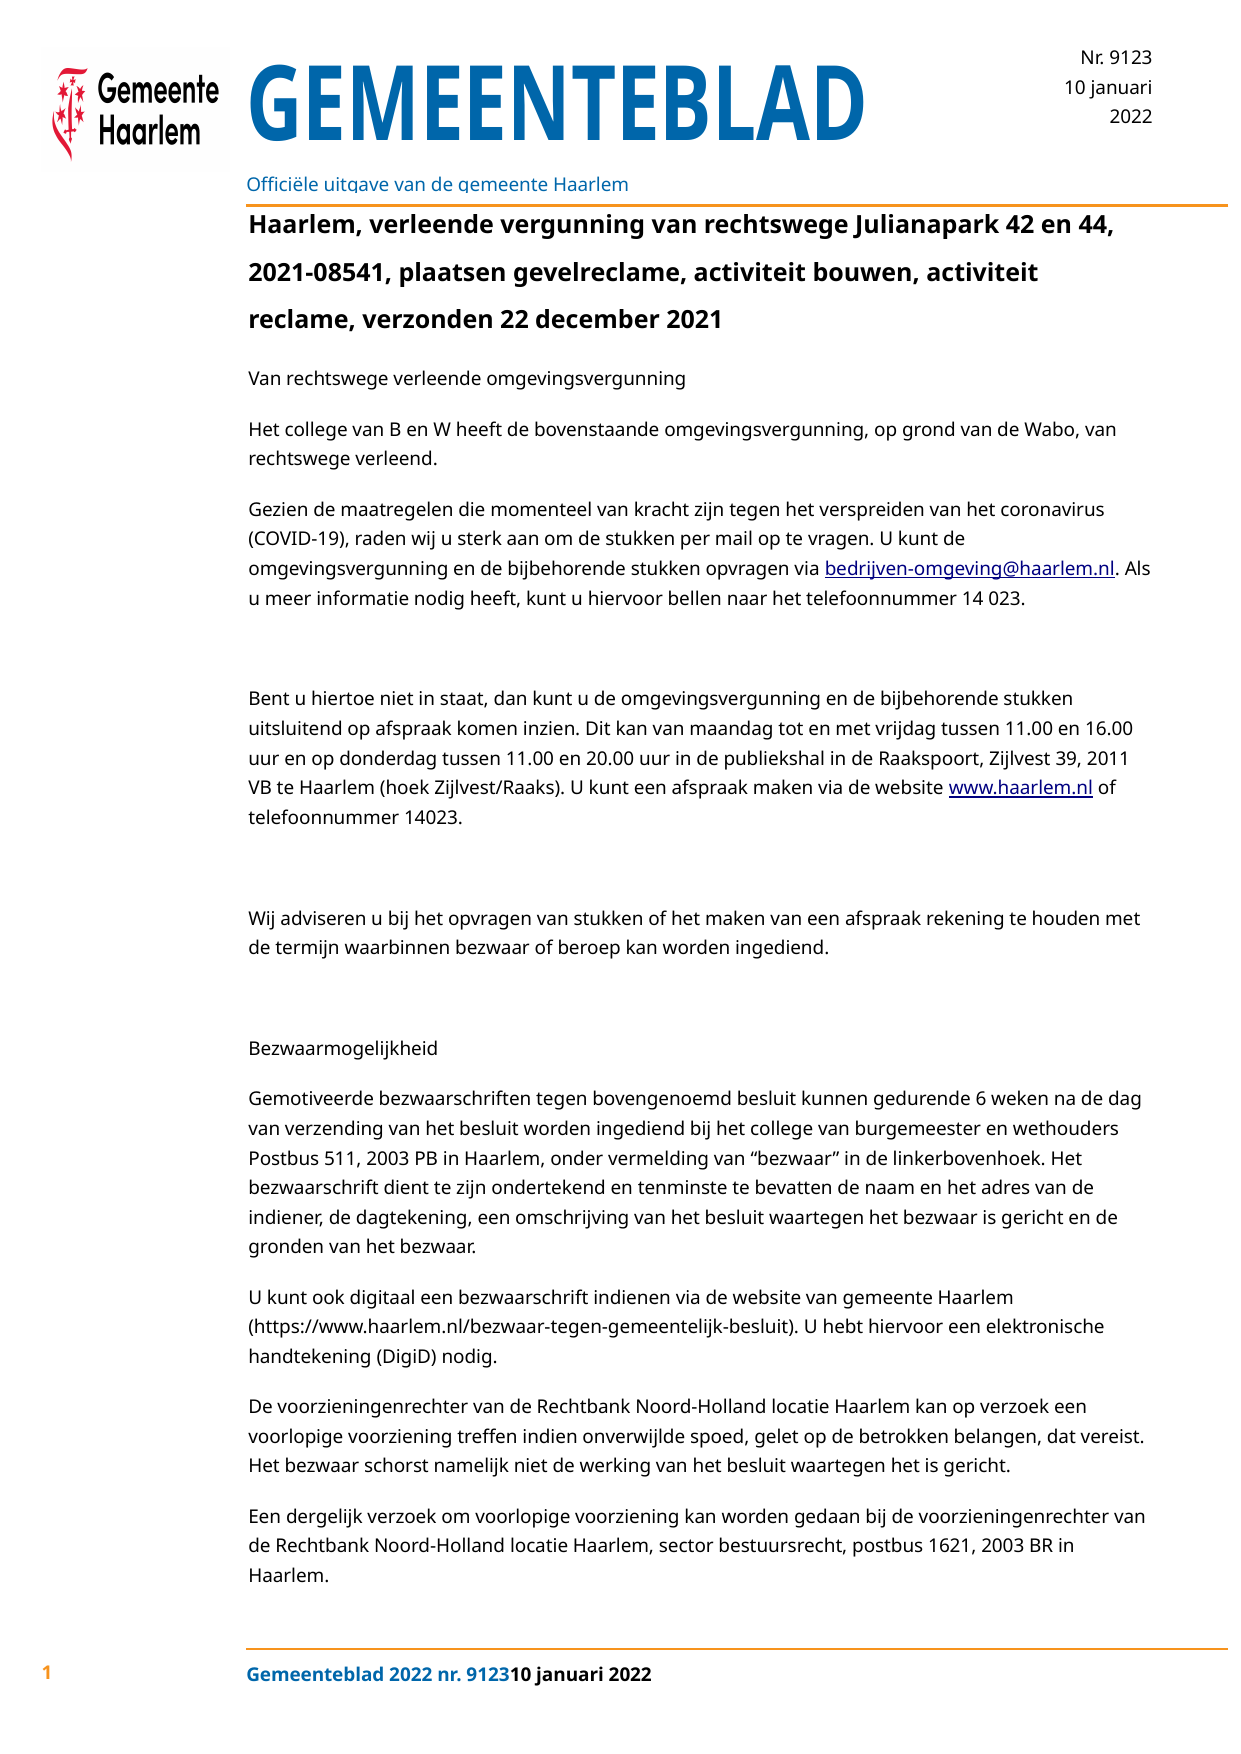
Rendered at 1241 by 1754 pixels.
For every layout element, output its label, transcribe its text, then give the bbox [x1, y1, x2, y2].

picture [41, 47, 231, 172]
text U kunt ook digitaal een bezwaarschrift indienen via de website van gemeente Haarlem (https://www.haarlem.nl/bezwaar-tegen-gemeentelijk-besluit). U hebt hiervoor een elektronische handtekening (DigiD) nodig. [248, 1284, 1152, 1369]
text Gemotiveerde bezwaarschriften tegen bovengenoemd besluit kunnen gedurende 6 weken na de dag van verzending van het besluit worden ingediend bij het college van burgemeester en wethouders Postbus 511, 2003 PB in Haarlem, onder vermelding van “bezwaar” in de linkerbovenhoek. Het bezwaarschrift dient te zijn ondertekend en tenminste te bevatten de naam en het adres van de indiener, de dagtekening, een omschrijving van het besluit waartegen het bezwaar is gericht en de gronden van het bezwaar. [248, 1086, 1152, 1259]
text Gezien de maatregelen die momenteel van kracht zijn tegen het verspreiden van het coronavirus (COVID-19), raden wij u sterk aan om de stukken per mail op te vragen. U kunt de omgevingsvergunning en de bijbehorende stukken opvragen via bedrijven-omgeving@haarlem.nl. Als u meer informatie nodig heeft, kunt u hiervoor bellen naar het telefoonnummer 14 023. [248, 496, 1152, 610]
text Het college van B en W heeft de bovenstaande omgevingsvergunning, op grond van de Wabo, van rechtswege verleend. [248, 416, 1152, 471]
text Bezwaarmogelijkheid [248, 1035, 1152, 1061]
text Haarlem, verleende vergunning van rechtswege Julianapark 42 en 44, 2021-08541, plaatsen gevelreclame, activiteit bouwen, activiteit reclame, verzonden 22 december 2021 [248, 207, 1152, 336]
text Wij adviseren u bij het opvragen van stukken of het maken van een afspraak rekening te houden met de termijn waarbinnen bezwaar of beroep kan worden ingediend. [248, 905, 1152, 960]
text Van rechtswege verleende omgevingsvergunning [248, 366, 1152, 391]
text De voorzieningenrechter van de Rechtbank Noord-Holland locatie Haarlem kan op verzoek een voorlopige voorziening treffen indien onverwijlde spoed, gelet op de betrokken belangen, dat vereist. Het bezwaar schorst namelijk niet de werking van het besluit waartegen het is gericht. [248, 1393, 1152, 1478]
text Een dergelijk verzoek om voorlopige voorziening kan worden gedaan bij de voorzieningenrechter van de Rechtbank Noord-Holland locatie Haarlem, sector bestuursrecht, postbus 1621, 2003 BR in Haarlem. [248, 1503, 1152, 1588]
text Bent u hiertoe niet in staat, dan kunt u de omgevingsvergunning en de bijbehorende stukken uitsluitend op afspraak komen inzien. Dit kan van maandag tot en met vrijdag tussen 11.00 en 16.00 uur en op donderdag tussen 11.00 en 20.00 uur in de publiekshal in de Raakspoort, Zijlvest 39, 2011 VB te Haarlem (hoek Zijlvest/Raaks). U kunt een afspraak maken via de website www.haarlem.nl of telefoonnummer 14023. [248, 686, 1152, 829]
